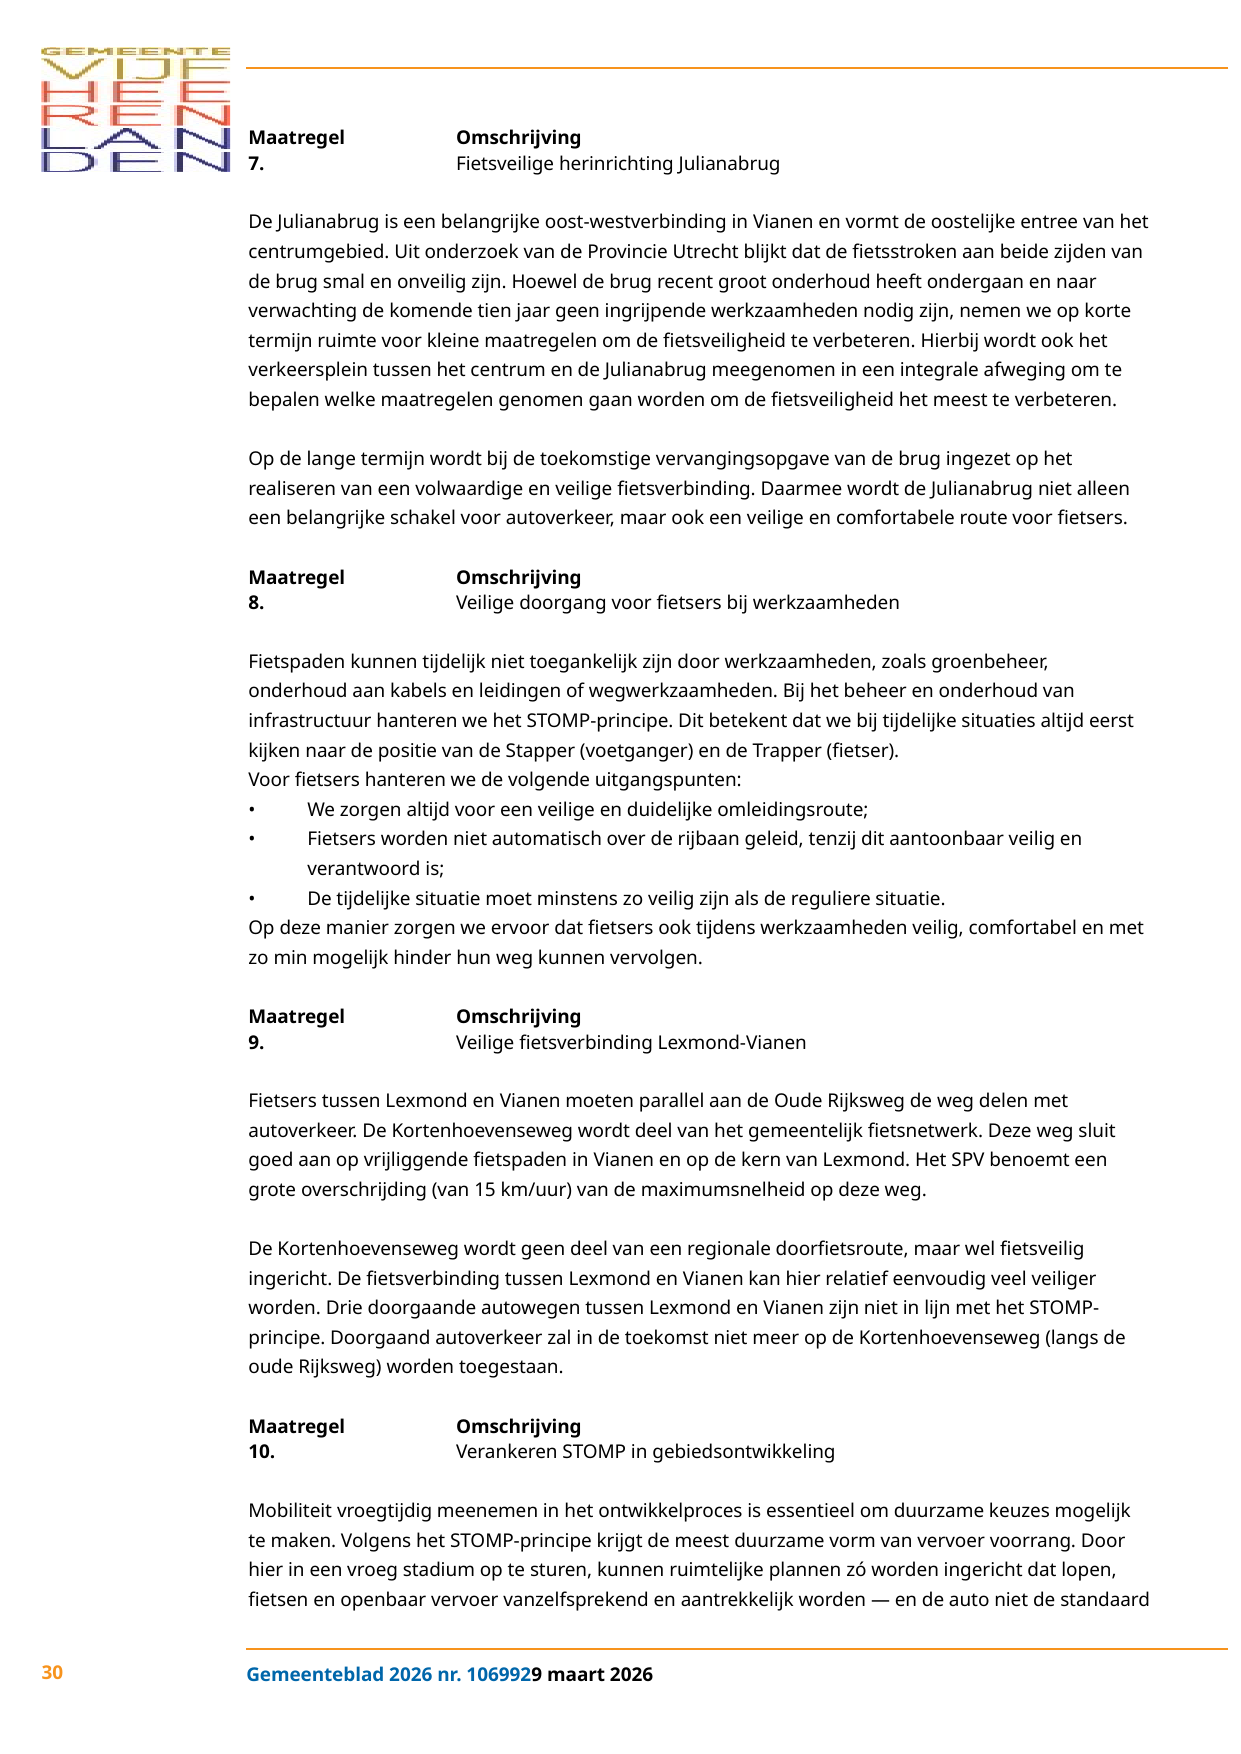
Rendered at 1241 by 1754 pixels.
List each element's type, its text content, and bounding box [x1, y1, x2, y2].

text Op de lange termijn wordt bij de toekomstige vervangingsopgave van de brug ingezet op het realiseren van een volwaardige en veilige fietsverbinding. Daarmee wordt de Julianabrug niet alleen een belangrijke schakel voor autoverkeer, maar ook een veilige en comfortabele route voor fietsers. [248, 445, 1152, 530]
picture [41, 47, 231, 172]
table_cell Veilige fietsverbinding Lexmond-Vianen [456, 1029, 1152, 1055]
table_header Maatregel [248, 1003, 456, 1029]
table_cell Verankeren STOMP in gebiedsontwikkeling [456, 1439, 1152, 1464]
list Fietsers worden niet automatisch over de rijbaan geleid, tenzij dit aantoonbaar veilig en verantwoord is; [248, 826, 1152, 881]
table_header Maatregel [248, 564, 456, 589]
list De tijdelijke situatie moet minstens zo veilig zijn als de reguliere situatie. [248, 885, 1152, 911]
text Op deze manier zorgen we ervoor dat fietsers ook tijdens werkzaamheden veilig, comfortabel en met zo min mogelijk hinder hun weg kunnen vervolgen. [248, 914, 1152, 970]
table_header Omschrijving [456, 564, 1152, 589]
table_header Omschrijving [456, 1413, 1152, 1439]
table_header Maatregel [248, 125, 456, 150]
table_cell 10. [248, 1439, 456, 1464]
table_cell 8. [248, 590, 456, 615]
text Fietspaden kunnen tijdelijk niet toegankelijk zijn door werkzaamheden, zoals groenbeheer, onderhoud aan kabels en leidingen of wegwerkzaamheden. Bij het beheer en onderhoud van infrastructuur hanteren we het STOMP-principe. Dit betekent dat we bij tijdelijke situaties altijd eerst kijken naar de positie van de Stapper (voetganger) en de Trapper (fietser). [248, 648, 1152, 763]
table_header Maatregel [248, 1413, 456, 1439]
table_header Omschrijving [456, 1003, 1152, 1029]
text De Julianabrug is een belangrijke oost-westverbinding in Vianen en vormt de oostelijke entree van het centrumgebied. Uit onderzoek van de Provincie Utrecht blijkt dat de fietsstroken aan beide zijden van de brug smal en onveilig zijn. Hoewel de brug recent groot onderhoud heeft ondergaan en naar verwachting de komende tien jaar geen ingrijpende werkzaamheden nodig zijn, nemen we op korte termijn ruimte voor kleine maatregelen om de fietsveiligheid te verbeteren. Hierbij wordt ook het verkeersplein tussen het centrum en de Julianabrug meegenomen in een integrale afweging om te bepalen welke maatregelen genomen gaan worden om de fietsveiligheid het meest te verbeteren. [248, 209, 1152, 412]
list We zorgen altijd voor een veilige en duidelijke omleidingsroute; [248, 796, 1152, 822]
table_cell Fietsveilige herinrichting Julianabrug [456, 150, 1152, 176]
text Voor fietsers hanteren we de volgende uitgangspunten: [248, 766, 1152, 792]
table_cell Veilige doorgang voor fietsers bij werkzaamheden [456, 590, 1152, 615]
table_cell 9. [248, 1029, 456, 1055]
text Fietsers tussen Lexmond en Vianen moeten parallel aan de Oude Rijksweg de weg delen met autoverkeer. De Kortenhoevenseweg wordt deel van het gemeentelijk fietsnetwerk. Deze weg sluit goed aan op vrijliggende fietspaden in Vianen en op de kern van Lexmond. Het SPV benoemt een grote overschrijding (van 15 km/uur) van de maximumsnelheid op deze weg. [248, 1087, 1152, 1202]
text Mobiliteit vroegtijdig meenemen in het ontwikkelproces is essentieel om duurzame keuzes mogelijk te maken. Volgens het STOMP-principe krijgt de meest duurzame vorm van vervoer voorrang. Door hier in een vroeg stadium op te sturen, kunnen ruimtelijke plannen zó worden ingericht dat lopen, fietsen en openbaar vervoer vanzelfsprekend en aantrekkelijk worden — en de auto niet de standaard [248, 1497, 1152, 1612]
table_cell 7. [248, 150, 456, 176]
text De Kortenhoevenseweg wordt geen deel van een regionale doorfietsroute, maar wel fietsveilig ingericht. De fietsverbinding tussen Lexmond en Vianen kan hier relatief eenvoudig veel veiliger worden. Drie doorgaande autowegen tussen Lexmond en Vianen zijn niet in lijn met het STOMP-principe. Doorgaand autoverkeer zal in de toekomst niet meer op de Kortenhoevenseweg (langs de oude Rijksweg) worden toegestaan. [248, 1235, 1152, 1379]
table_header Omschrijving [456, 125, 1152, 150]
